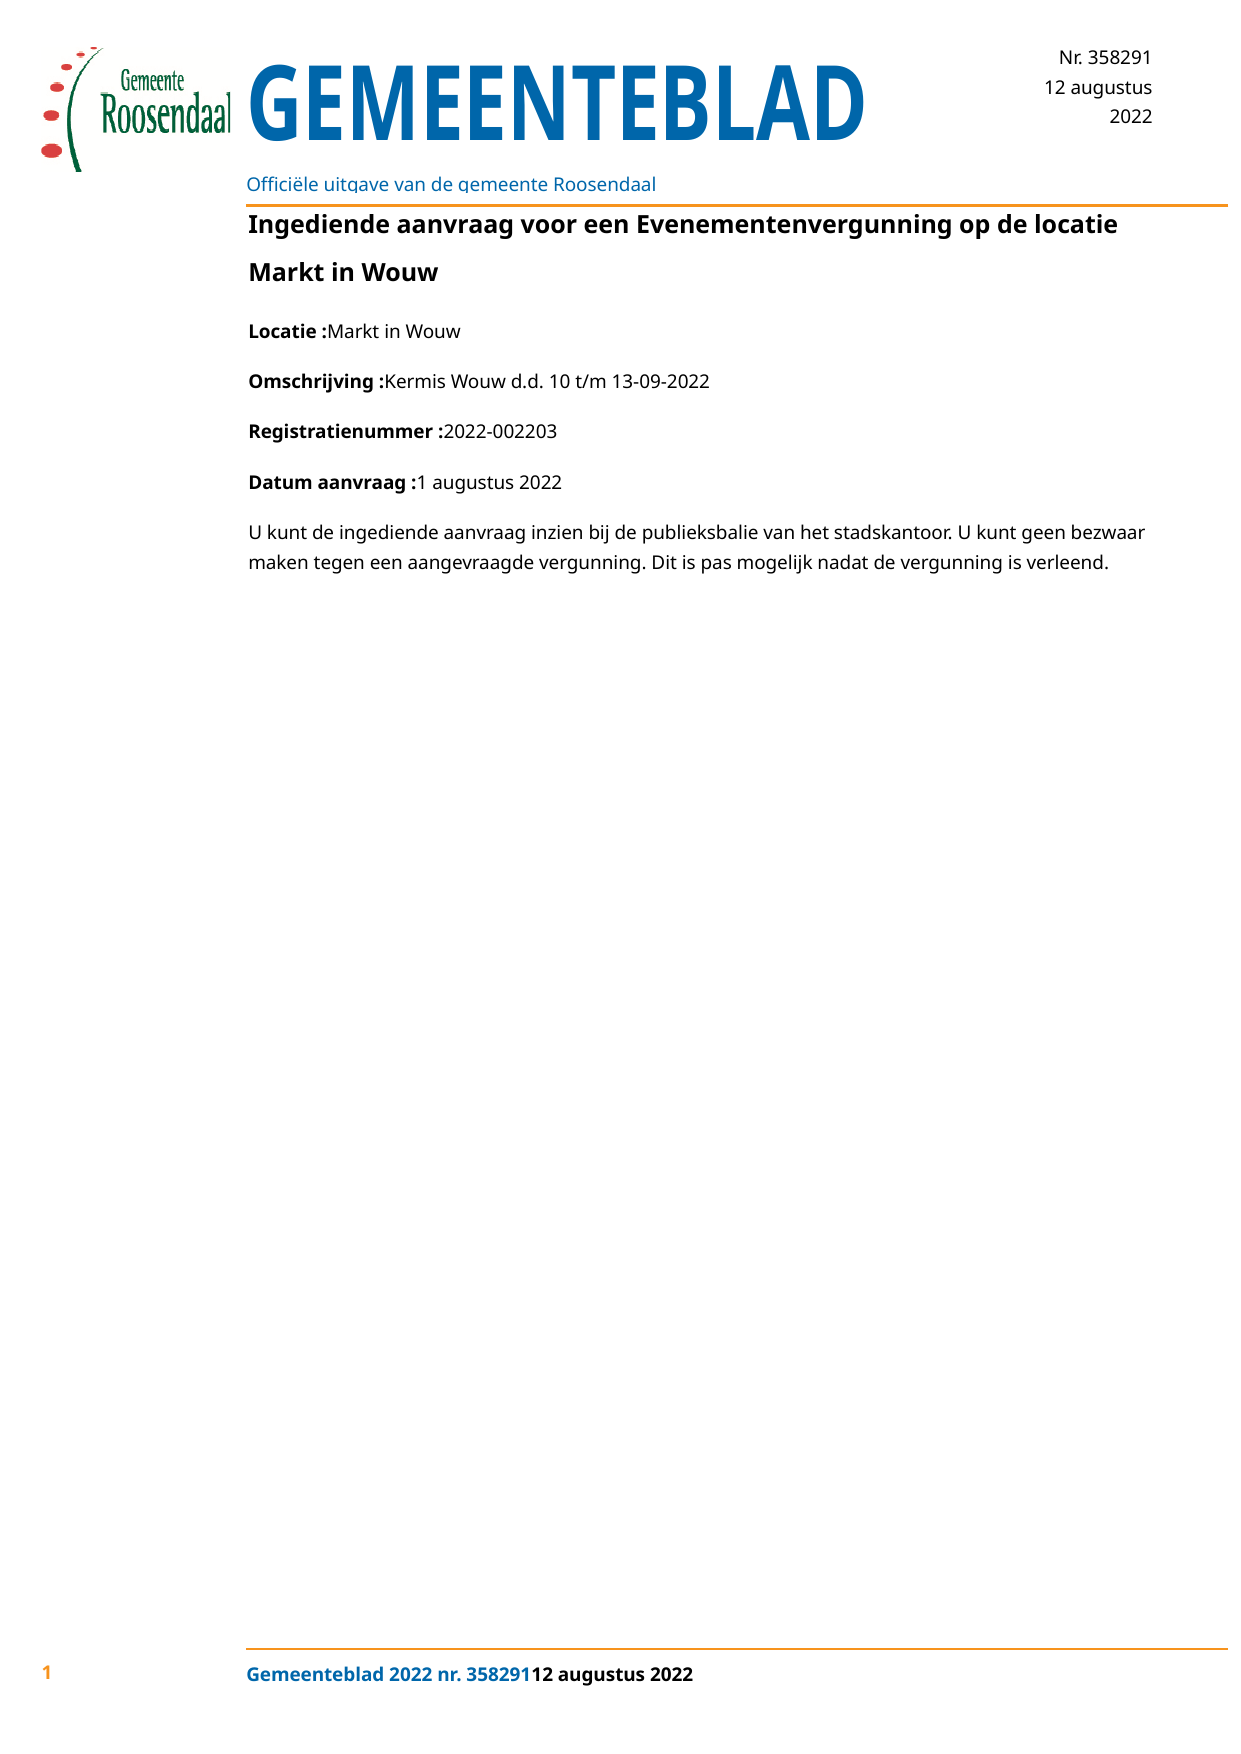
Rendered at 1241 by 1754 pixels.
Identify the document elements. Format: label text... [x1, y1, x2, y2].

text Omschrijving :Kermis Wouw d.d. 10 t/m 13-09-2022 [248, 368, 1152, 394]
text Ingediende aanvraag voor een Evenementenvergunning op de locatie Markt in Wouw [248, 207, 1152, 288]
text U kunt de ingediende aanvraag inzien bij de publieksbalie van het stadskantoor. U kunt geen bezwaar maken tegen een aangevraagde vergunning. Dit is pas mogelijk nadat de vergunning is verleend. [248, 519, 1152, 575]
picture [41, 47, 231, 172]
text Datum aanvraag :1 augustus 2022 [248, 469, 1152, 495]
text Locatie :Markt in Wouw [248, 318, 1152, 344]
text Registratienummer :2022-002203 [248, 419, 1152, 444]
